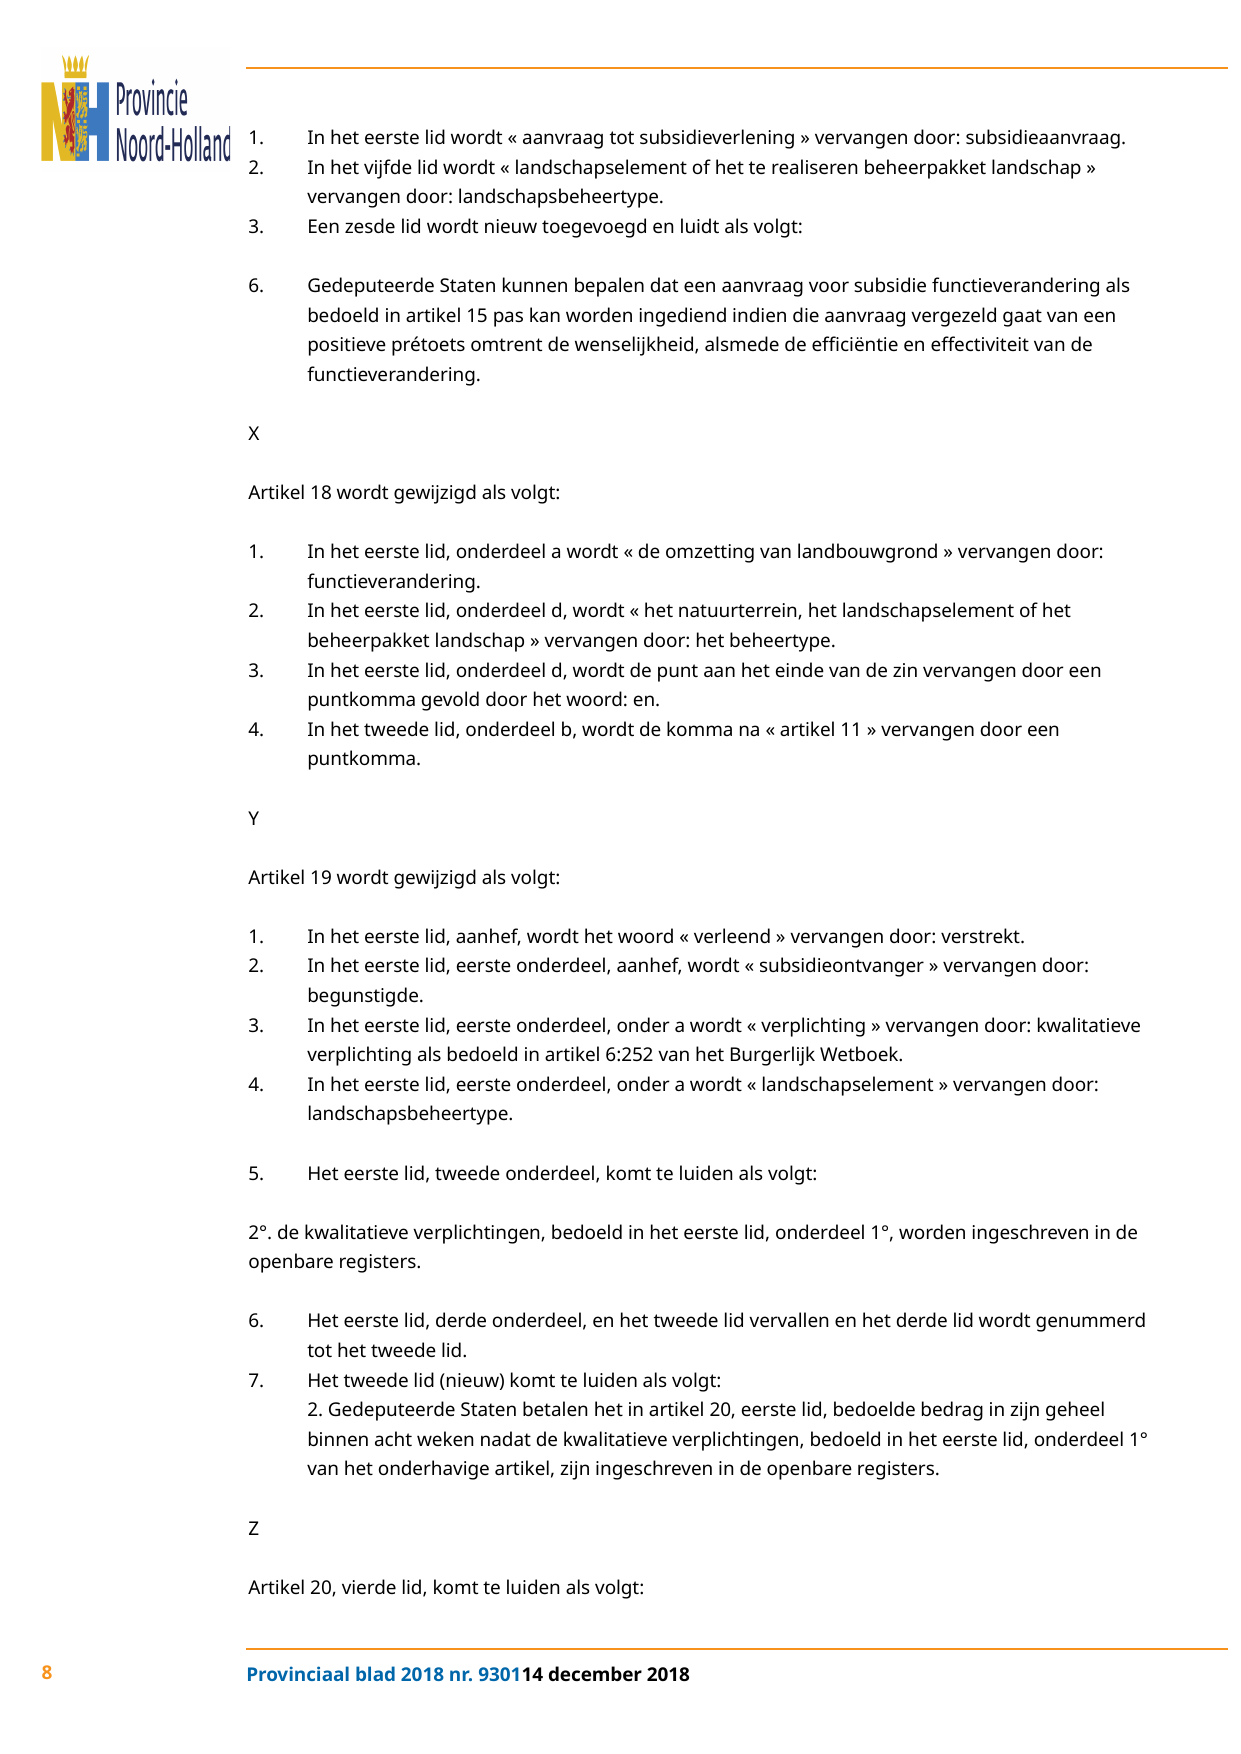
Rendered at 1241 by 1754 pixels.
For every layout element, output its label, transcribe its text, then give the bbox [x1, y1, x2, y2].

list In het eerste lid, eerste onderdeel, onder a wordt « verplichting » vervangen door: kwalitatieve verplichting als bedoeld in artikel 6:252 van het Burgerlijk Wetboek. [248, 1012, 1152, 1067]
list 2. Gedeputeerde Staten betalen het in artikel 20, eerste lid, bedoelde bedrag in zijn geheel binnen acht weken nadat de kwalitatieve verplichtingen, bedoeld in het eerste lid, onderdeel 1° van het onderhavige artikel, zijn ingeschreven in de openbare registers. [248, 1396, 1152, 1481]
text 2°. de kwalitatieve verplichtingen, bedoeld in het eerste lid, onderdeel 1°, worden ingeschreven in de openbare registers. [248, 1219, 1152, 1274]
list In het vijfde lid wordt « landschapselement of het te realiseren beheerpakket landschap » vervangen door: landschapsbeheertype. [248, 154, 1152, 209]
picture [41, 47, 231, 172]
list Het tweede lid (nieuw) komt te luiden als volgt: [248, 1367, 1152, 1393]
list In het eerste lid, aanhef, wordt het woord « verleend » vervangen door: verstrekt. [248, 923, 1152, 949]
list In het eerste lid, eerste onderdeel, aanhef, wordt « subsidieontvanger » vervangen door: begunstigde. [248, 953, 1152, 1008]
list In het eerste lid wordt « aanvraag tot subsidieverlening » vervangen door: subsidieaanvraag. [248, 124, 1152, 150]
list In het eerste lid, onderdeel d, wordt de punt aan het einde van de zin vervangen door een puntkomma gevold door het woord: en. [248, 657, 1152, 712]
text Artikel 18 wordt gewijzigd als volgt: [248, 479, 1152, 505]
text X [248, 420, 1152, 446]
text Z [248, 1515, 1152, 1541]
text Artikel 19 wordt gewijzigd als volgt: [248, 864, 1152, 890]
text Artikel 20, vierde lid, komt te luiden als volgt: [248, 1574, 1152, 1600]
list In het eerste lid, onderdeel a wordt « de omzetting van landbouwgrond » vervangen door: functieverandering. [248, 538, 1152, 594]
list Gedeputeerde Staten kunnen bepalen dat een aanvraag voor subsidie functieverandering als bedoeld in artikel 15 pas kan worden ingediend indien die aanvraag vergezeld gaat van een positieve prétoets omtrent de wenselijkheid, alsmede de efficiëntie en effectiviteit van de functieverandering. [248, 272, 1152, 387]
text Y [248, 805, 1152, 831]
list Een zesde lid wordt nieuw toegevoegd en luidt als volgt: [248, 213, 1152, 239]
list In het eerste lid, eerste onderdeel, onder a wordt « landschapselement » vervangen door: landschapsbeheertype. [248, 1071, 1152, 1126]
list In het tweede lid, onderdeel b, wordt de komma na « artikel 11 » vervangen door een puntkomma. [248, 716, 1152, 771]
list In het eerste lid, onderdeel d, wordt « het natuurterrein, het landschapselement of het beheerpakket landschap » vervangen door: het beheertype. [248, 598, 1152, 653]
list Het eerste lid, tweede onderdeel, komt te luiden als volgt: [248, 1160, 1152, 1186]
list Het eerste lid, derde onderdeel, en het tweede lid vervallen en het derde lid wordt genummerd tot het tweede lid. [248, 1308, 1152, 1363]
